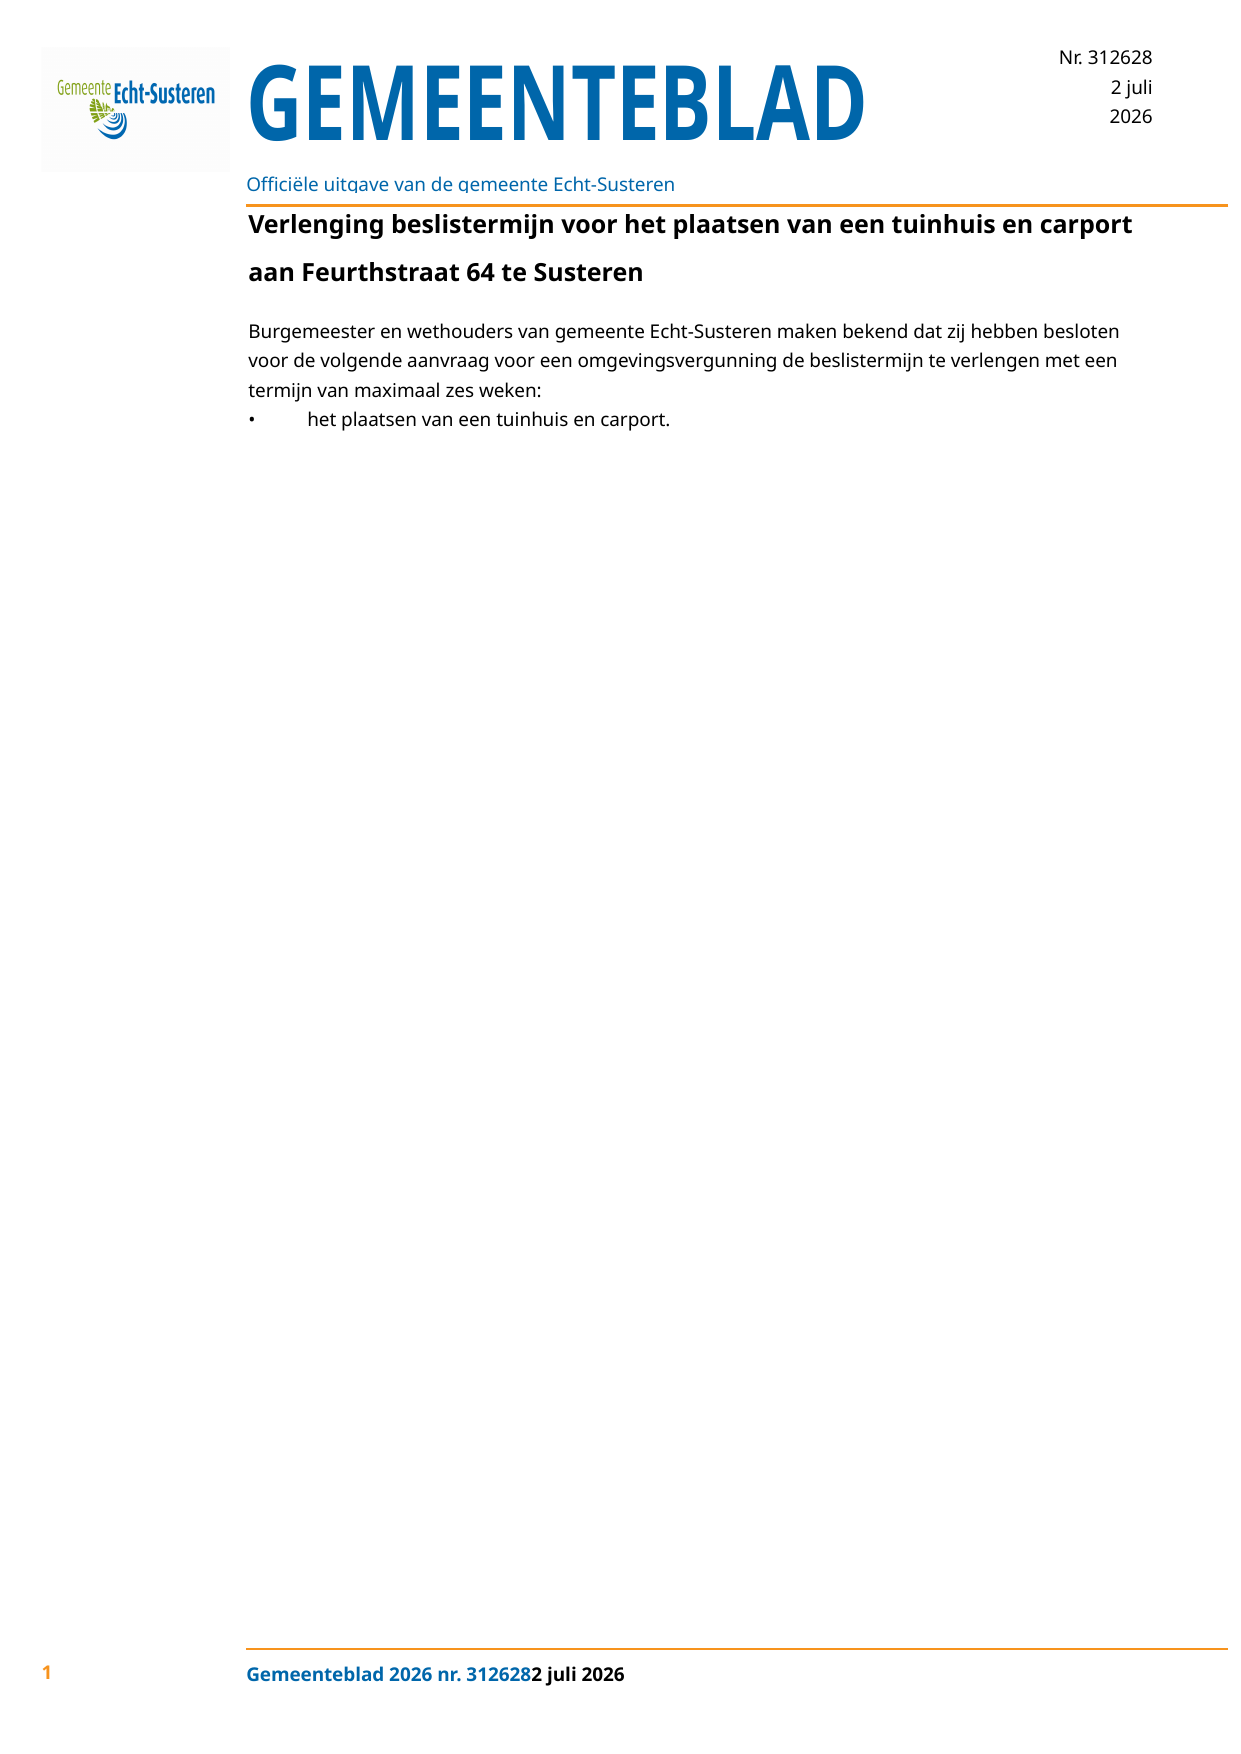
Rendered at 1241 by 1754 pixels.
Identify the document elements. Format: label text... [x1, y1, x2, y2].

list het plaatsen van een tuinhuis en carport. [248, 407, 1152, 432]
text Verlenging beslistermijn voor het plaatsen van een tuinhuis en carport aan Feurthstraat 64 te Susteren [248, 207, 1152, 288]
text Burgemeester en wethouders van gemeente Echt-Susteren maken bekend dat zij hebben besloten voor de volgende aanvraag voor een omgevingsvergunning de beslistermijn te verlengen met een termijn van maximaal zes weken: [248, 318, 1152, 403]
picture [41, 47, 231, 172]
